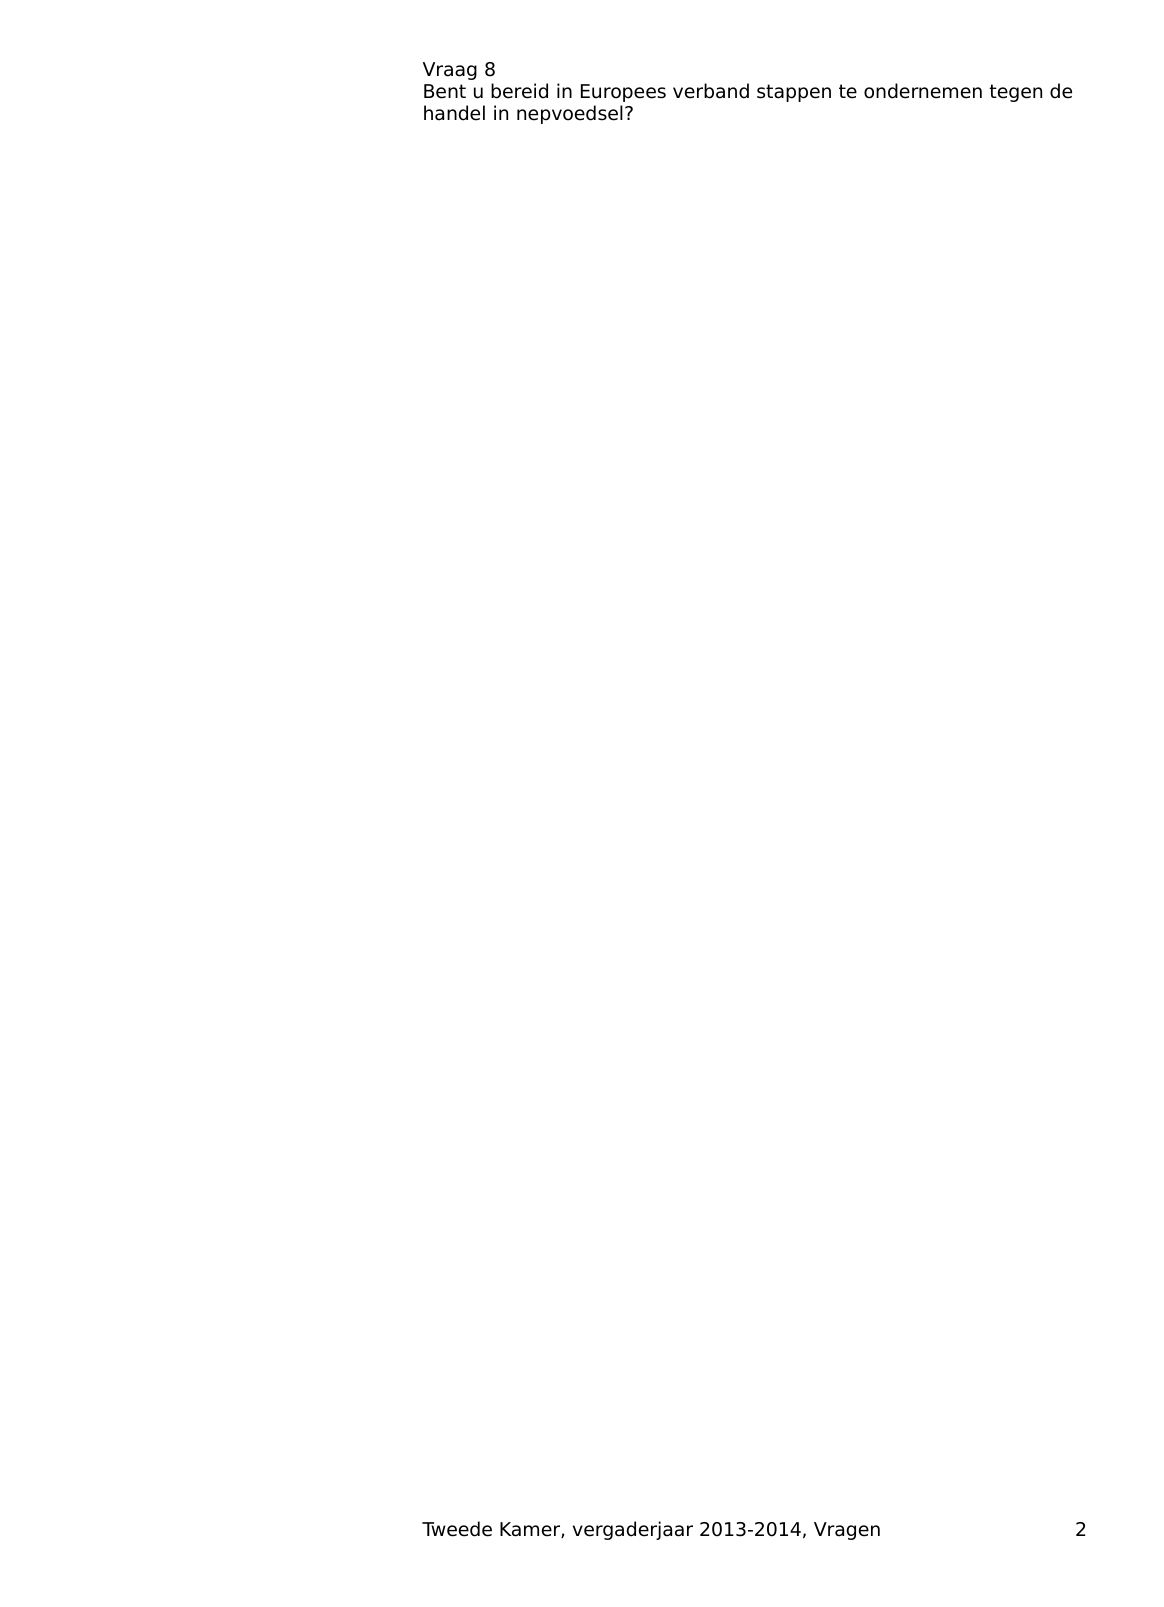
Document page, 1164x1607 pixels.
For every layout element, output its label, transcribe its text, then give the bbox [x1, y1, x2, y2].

text Vraag 8 [422, 59, 1087, 81]
text Bent u bereid in Europees verband stappen te ondernemen tegen de handel in nepvoedsel? [422, 81, 1087, 125]
